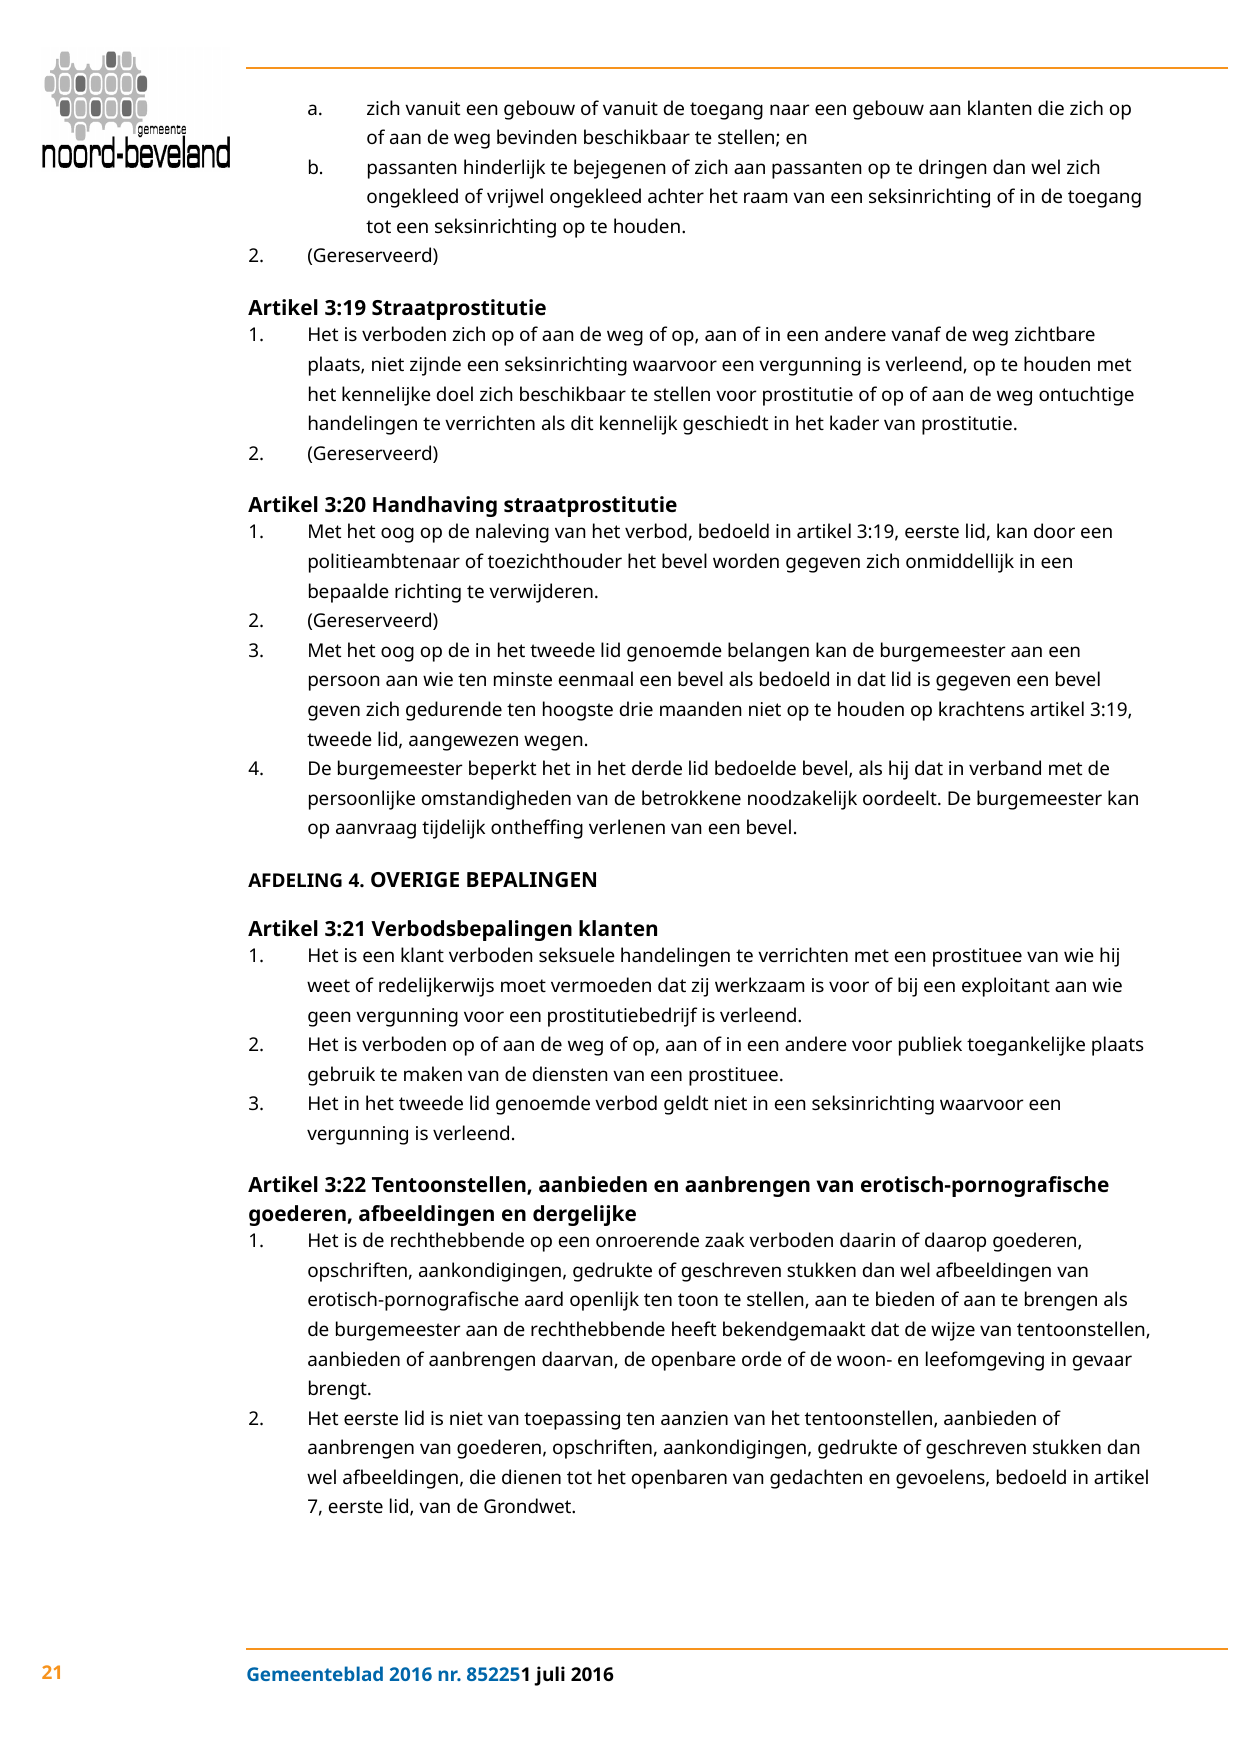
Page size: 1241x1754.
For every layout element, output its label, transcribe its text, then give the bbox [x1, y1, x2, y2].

list Het is verboden zich op of aan de weg of op, aan of in een andere vanaf de weg zichtbare plaats, niet zijnde een seksinrichting waarvoor een vergunning is verleend, op te houden met het kennelijke doel zich beschikbaar te stellen voor prostitutie of op of aan de weg ontuchtige handelingen te verrichten als dit kennelijk geschiedt in het kader van prostitutie. [248, 322, 1152, 436]
picture [41, 47, 231, 172]
list Het is de rechthebbende op een onroerende zaak verboden daarin of daarop goederen, opschriften, aankondigingen, gedrukte of geschreven stukken dan wel afbeeldingen van erotisch-pornografische aard openlijk ten toon te stellen, aan te bieden of aan te brengen als de burgemeester aan de rechthebbende heeft bekendgemaakt dat de wijze van tentoonstellen, aanbieden of aanbrengen daarvan, de openbare orde of de woon- en leefomgeving in gevaar brengt. [248, 1227, 1152, 1401]
text AFDELING 4. OVERIGE BEPALINGEN [248, 865, 1152, 893]
text Artikel 3:19 Straatprostitutie [248, 293, 1152, 322]
list De burgemeester beperkt het in het derde lid bedoelde bevel, als hij dat in verband met de persoonlijke omstandigheden van de betrokkene noodzakelijk oordeelt. De burgemeester kan op aanvraag tijdelijk ontheffing verlenen van een bevel. [248, 755, 1152, 840]
text Artikel 3:20 Handhaving straatprostitutie [248, 490, 1152, 519]
list passanten hinderlijk te bejegenen of zich aan passanten op te dringen dan wel zich ongekleed of vrijwel ongekleed achter het raam van een seksinrichting of in de toegang tot een seksinrichting op te houden. [307, 154, 1152, 239]
list Het eerste lid is niet van toepassing ten aanzien van het tentoonstellen, aanbieden of aanbrengen van goederen, opschriften, aankondigingen, gedrukte of geschreven stukken dan wel afbeeldingen, die dienen tot het openbaren van gedachten en gevoelens, bedoeld in artikel 7, eerste lid, van de Grondwet. [248, 1405, 1152, 1519]
list (Gereserveerd) [248, 243, 1152, 268]
list Het is een klant verboden seksuele handelingen te verrichten met een prostituee van wie hij weet of redelijkerwijs moet vermoeden dat zij werkzaam is voor of bij een exploitant aan wie geen vergunning voor een prostitutiebedrijf is verleend. [248, 943, 1152, 1027]
text Artikel 3:22 Tentoonstellen, aanbieden en aanbrengen van erotisch-pornografische goederen, afbeeldingen en dergelijke [248, 1171, 1152, 1227]
list (Gereserveerd) [248, 440, 1152, 466]
list Het is verboden op of aan de weg of op, aan of in een andere voor publiek toegankelijke plaats gebruik te maken van de diensten van een prostituee. [248, 1031, 1152, 1087]
list (Gereserveerd) [248, 607, 1152, 633]
list Het in het tweede lid genoemde verbod geldt niet in een seksinrichting waarvoor een vergunning is verleend. [248, 1091, 1152, 1146]
text Artikel 3:21 Verbodsbepalingen klanten [248, 914, 1152, 943]
list zich vanuit een gebouw of vanuit de toegang naar een gebouw aan klanten die zich op of aan de weg bevinden beschikbaar te stellen; en [307, 95, 1152, 150]
list Met het oog op de in het tweede lid genoemde belangen kan de burgemeester aan een persoon aan wie ten minste eenmaal een bevel als bedoeld in dat lid is gegeven een bevel geven zich gedurende ten hoogste drie maanden niet op te houden op krachtens artikel 3:19, tweede lid, aangewezen wegen. [248, 637, 1152, 752]
list Met het oog op de naleving van het verbod, bedoeld in artikel 3:19, eerste lid, kan door een politieambtenaar of toezichthouder het bevel worden gegeven zich onmiddellijk in een bepaalde richting te verwijderen. [248, 519, 1152, 604]
